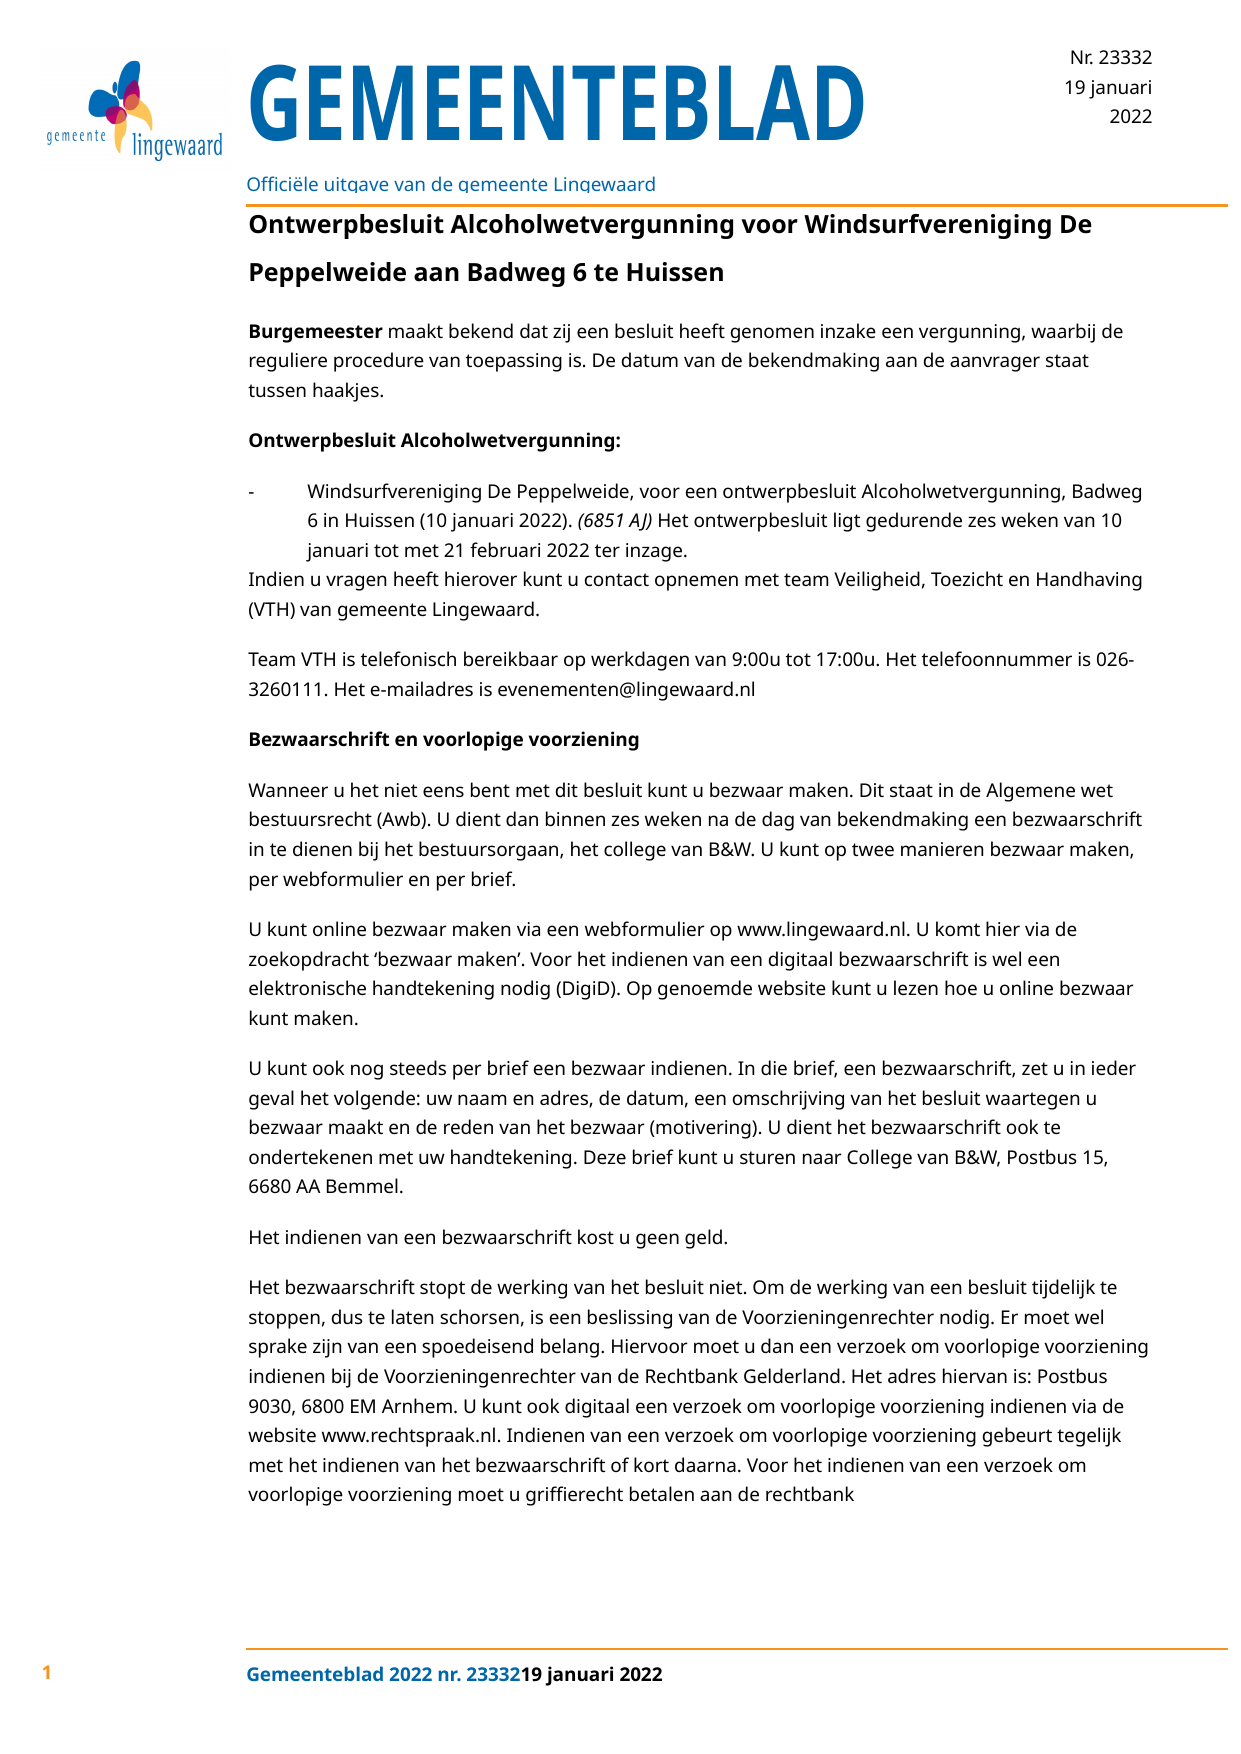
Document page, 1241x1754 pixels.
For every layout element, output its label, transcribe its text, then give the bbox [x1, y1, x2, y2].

text Indien u vragen heeft hierover kunt u contact opnemen met team Veiligheid, Toezicht en Handhaving (VTH) van gemeente Lingewaard. [248, 567, 1152, 622]
text Ontwerpbesluit Alcoholwetvergunning voor Windsurfvereniging De Peppelweide aan Badweg 6 te Huissen [248, 207, 1152, 288]
picture [41, 47, 231, 172]
text Het bezwaarschrift stopt de werking van het besluit niet. Om de werking van een besluit tijdelijk te stoppen, dus te laten schorsen, is een beslissing van de Voorzieningenrechter nodig. Er moet wel sprake zijn van een spoedeisend belang. Hiervoor moet u dan een verzoek om voorlopige voorziening indienen bij de Voorzieningenrechter van de Rechtbank Gelderland. Het adres hiervan is: Postbus 9030, 6800 EM Arnhem. U kunt ook digitaal een verzoek om voorlopige voorziening indienen via de website www.rechtspraak.nl. Indienen van een verzoek om voorlopige voorziening gebeurt tegelijk met het indienen van het bezwaarschrift of kort daarna. Voor het indienen van een verzoek om voorlopige voorziening moet u griffierecht betalen aan de rechtbank [248, 1274, 1152, 1507]
list Windsurfvereniging De Peppelweide, voor een ontwerpbesluit Alcoholwetvergunning, Badweg 6 in Huissen (10 januari 2022). (6851 AJ) Het ontwerpbesluit ligt gedurende zes weken van 10 januari tot met 21 februari 2022 ter inzage. [248, 478, 1152, 563]
text U kunt ook nog steeds per brief een bezwaar indienen. In die brief, een bezwaarschrift, zet u in ieder geval het volgende: uw naam en adres, de datum, een omschrijving van het besluit waartegen u bezwaar maakt en de reden van het bezwaar (motivering). U dient het bezwaarschrift ook te ondertekenen met uw handtekening. Deze brief kunt u sturen naar College van B&W, Postbus 15, 6680 AA Bemmel. [248, 1055, 1152, 1199]
text Het indienen van een bezwaarschrift kost u geen geld. [248, 1224, 1152, 1250]
text Ontwerpbesluit Alcoholwetvergunning: [248, 427, 1152, 453]
text Burgemeester maakt bekend dat zij een besluit heeft genomen inzake een vergunning, waarbij de reguliere procedure van toepassing is. De datum van de bekendmaking aan de aanvrager staat tussen haakjes. [248, 318, 1152, 403]
text Bezwaarschrift en voorlopige voorziening [248, 727, 1152, 752]
text U kunt online bezwaar maken via een webformulier op www.lingewaard.nl. U komt hier via de zoekopdracht ‘bezwaar maken’. Voor het indienen van een digitaal bezwaarschrift is wel een elektronische handtekening nodig (DigiD). Op genoemde website kunt u lezen hoe u online bezwaar kunt maken. [248, 916, 1152, 1031]
text Wanneer u het niet eens bent met dit besluit kunt u bezwaar maken. Dit staat in de Algemene wet bestuursrecht (Awb). U dient dan binnen zes weken na de dag van bekendmaking een bezwaarschrift in te dienen bij het bestuursorgaan, het college van B&W. U kunt op twee manieren bezwaar maken, per webformulier en per brief. [248, 777, 1152, 892]
text Team VTH is telefonisch bereikbaar op werkdagen van 9:00u tot 17:00u. Het telefoonnummer is 026-3260111. Het e-mailadres is evenementen@lingewaard.nl [248, 647, 1152, 702]
